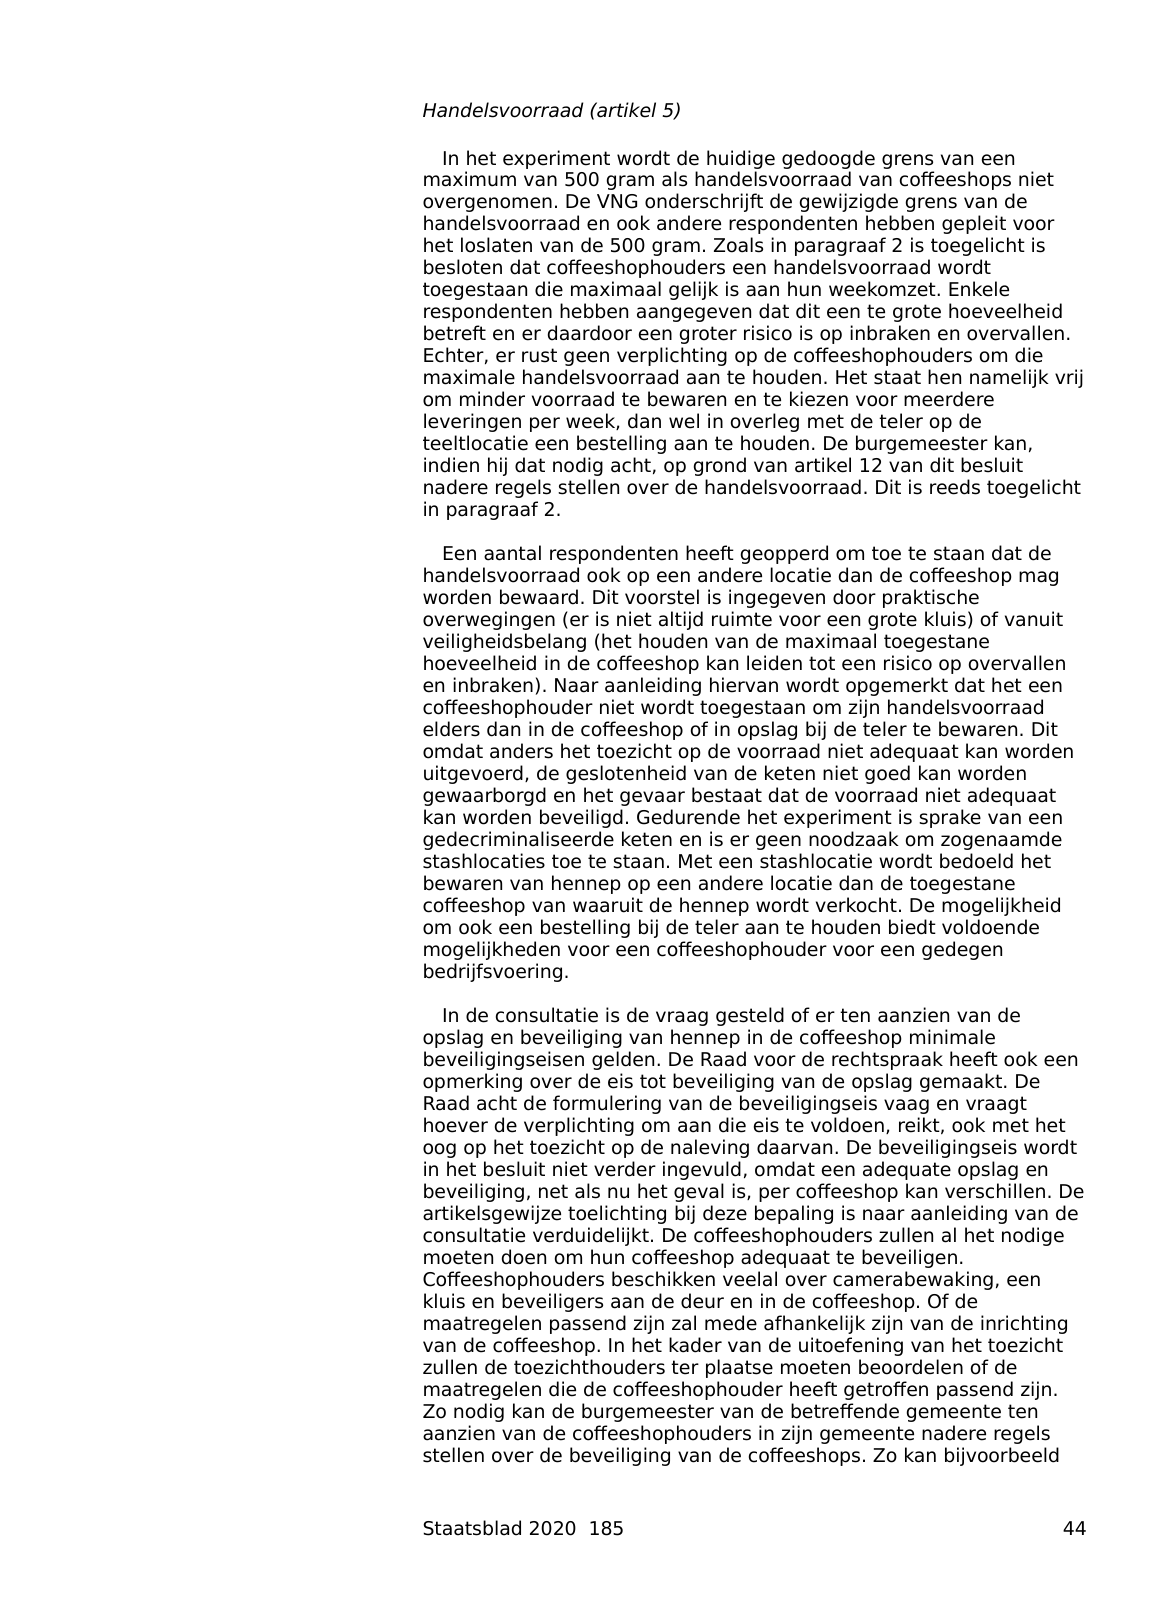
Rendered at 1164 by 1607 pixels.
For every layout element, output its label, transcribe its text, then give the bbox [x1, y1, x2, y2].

text In het experiment wordt de huidige gedoogde grens van een maximum van 500 gram als handelsvoorraad van coffeeshops niet overgenomen. De VNG onderschrijft de gewijzigde grens van de handelsvoorraad en ook andere respondenten hebben gepleit voor het loslaten van de 500 gram. Zoals in paragraaf 2 is toegelicht is besloten dat coffeeshophouders een handelsvoorraad wordt toegestaan die maximaal gelijk is aan hun weekomzet. Enkele respondenten hebben aangegeven dat dit een te grote hoeveelheid betreft en er daardoor een groter risico is op inbraken en overvallen. Echter, er rust geen verplichting op de coffeeshophouders om die maximale handelsvoorraad aan te houden. Het staat hen namelijk vrij om minder voorraad te bewaren en te kiezen voor meerdere leveringen per week, dan wel in overleg met de teler op de teeltlocatie een bestelling aan te houden. De burgemeester kan, indien hij dat nodig acht, op grond van artikel 12 van dit besluit nadere regels stellen over de handelsvoorraad. Dit is reeds toegelicht in paragraaf 2. [422, 147, 1087, 521]
text In de consultatie is de vraag gesteld of er ten aanzien van de opslag en beveiliging van hennep in de coffeeshop minimale beveiligingseisen gelden. De Raad voor de rechtspraak heeft ook een opmerking over de eis tot beveiliging van de opslag gemaakt. De Raad acht de formulering van de beveiligingseis vaag en vraagt hoever de verplichting om aan die eis te voldoen, reikt, ook met het oog op het toezicht op de naleving daarvan. De beveiligingseis wordt in het besluit niet verder ingevuld, omdat een adequate opslag en beveiliging, net als nu het geval is, per coffeeshop kan verschillen. De artikelsgewijze toelichting bij deze bepaling is naar aanleiding van de consultatie verduidelijkt. De coffeeshophouders zullen al het nodige moeten doen om hun coffeeshop adequaat te beveiligen. Coffeeshophouders beschikken veelal over camerabewaking, een kluis en beveiligers aan de deur en in de coffeeshop. Of de maatregelen passend zijn zal mede afhankelijk zijn van de inrichting van de coffeeshop. In het kader van de uitoefening van het toezicht zullen de toezichthouders ter plaatse moeten beoordelen of de maatregelen die de coffeeshophouder heeft getroffen passend zijn. Zo nodig kan de burgemeester van de betreffende gemeente ten aanzien van de coffeeshophouders in zijn gemeente nadere regels stellen over de beveiliging van de coffeeshops. Zo kan bijvoorbeeld [422, 1005, 1087, 1467]
subtitle Handelsvoorraad (artikel 5) [422, 100, 1087, 122]
text Een aantal respondenten heeft geopperd om toe te staan dat de handelsvoorraad ook op een andere locatie dan de coffeeshop mag worden bewaard. Dit voorstel is ingegeven door praktische overwegingen (er is niet altijd ruimte voor een grote kluis) of vanuit veiligheidsbelang (het houden van de maximaal toegestane hoeveelheid in de coffeeshop kan leiden tot een risico op overvallen en inbraken). Naar aanleiding hiervan wordt opgemerkt dat het een coffeeshophouder niet wordt toegestaan om zijn handelsvoorraad elders dan in de coffeeshop of in opslag bij de teler te bewaren. Dit omdat anders het toezicht op de voorraad niet adequaat kan worden uitgevoerd, de geslotenheid van de keten niet goed kan worden gewaarborgd en het gevaar bestaat dat de voorraad niet adequaat kan worden beveiligd. Gedurende het experiment is sprake van een gedecriminaliseerde keten en is er geen noodzaak om zogenaamde stashlocaties toe te staan. Met een stashlocatie wordt bedoeld het bewaren van hennep op een andere locatie dan de toegestane coffeeshop van waaruit de hennep wordt verkocht. De mogelijkheid om ook een bestelling bij de teler aan te houden biedt voldoende mogelijkheden voor een coffeeshophouder voor een gedegen bedrijfsvoering. [422, 543, 1087, 983]
